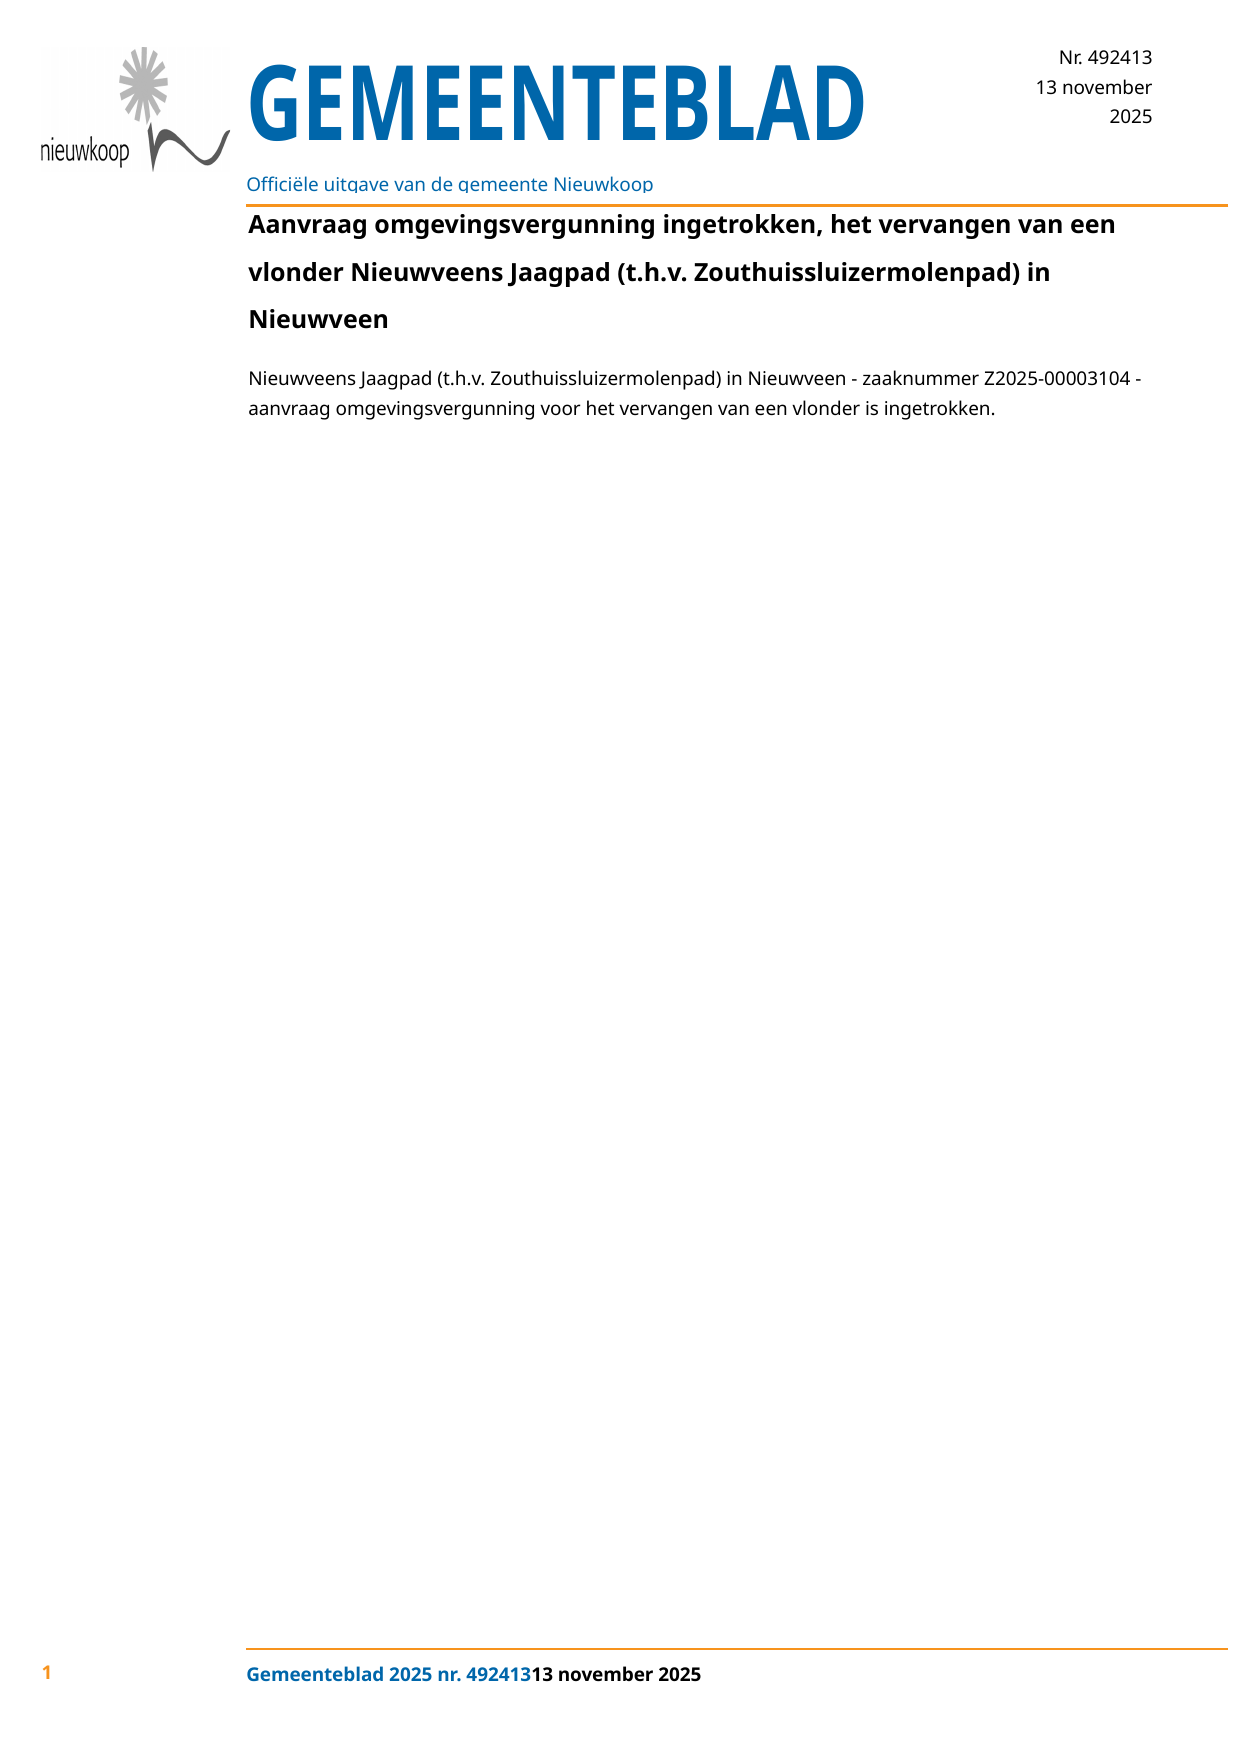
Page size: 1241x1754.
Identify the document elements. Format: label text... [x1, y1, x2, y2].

text Aanvraag omgevingsvergunning ingetrokken, het vervangen van een vlonder Nieuwveens Jaagpad (t.h.v. Zouthuissluizermolenpad) in Nieuwveen [248, 207, 1152, 336]
picture [41, 47, 231, 172]
text Nieuwveens Jaagpad (t.h.v. Zouthuissluizermolenpad) in Nieuwveen - zaaknummer Z2025-00003104 - aanvraag omgevingsvergunning voor het vervangen van een vlonder is ingetrokken. [248, 366, 1152, 421]
